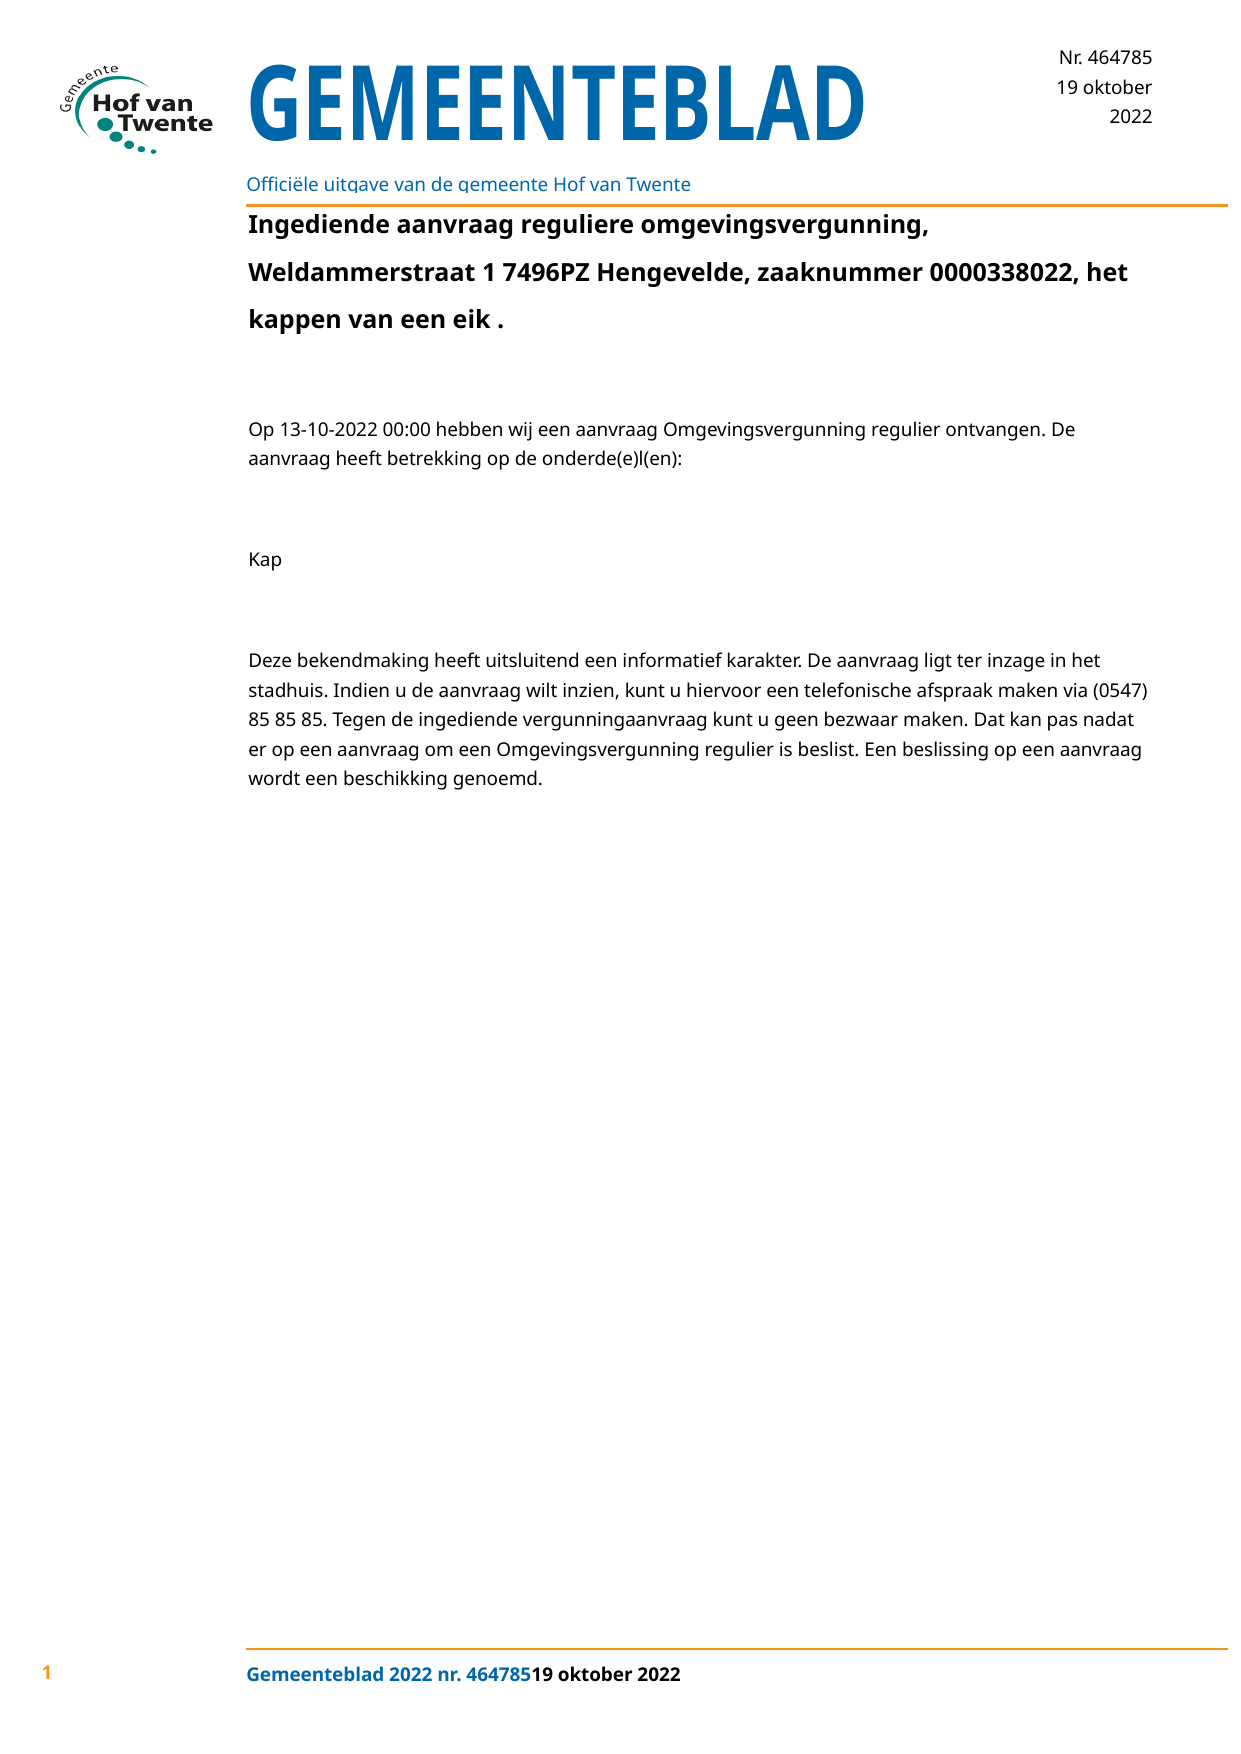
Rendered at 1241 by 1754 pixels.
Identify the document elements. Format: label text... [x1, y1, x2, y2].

text Kap [248, 546, 1152, 572]
text Ingediende aanvraag reguliere omgevingsvergunning, Weldammerstraat 1 7496PZ Hengevelde, zaaknummer 0000338022, het kappen van een eik . [248, 207, 1152, 336]
text Op 13-10-2022 00:00 hebben wij een aanvraag Omgevingsvergunning regulier ontvangen. De aanvraag heeft betrekking op de onderde(e)l(en): [248, 416, 1152, 471]
text Deze bekendmaking heeft uitsluitend een informatief karakter. De aanvraag ligt ter inzage in het stadhuis. Indien u de aanvraag wilt inzien, kunt u hiervoor een telefonische afspraak maken via (0547) 85 85 85. Tegen de ingediende vergunningaanvraag kunt u geen bezwaar maken. Dat kan pas nadat er op een aanvraag om een Omgevingsvergunning regulier is beslist. Een beslissing op een aanvraag wordt een beschikking genoemd. [248, 647, 1152, 791]
picture [41, 47, 231, 172]
